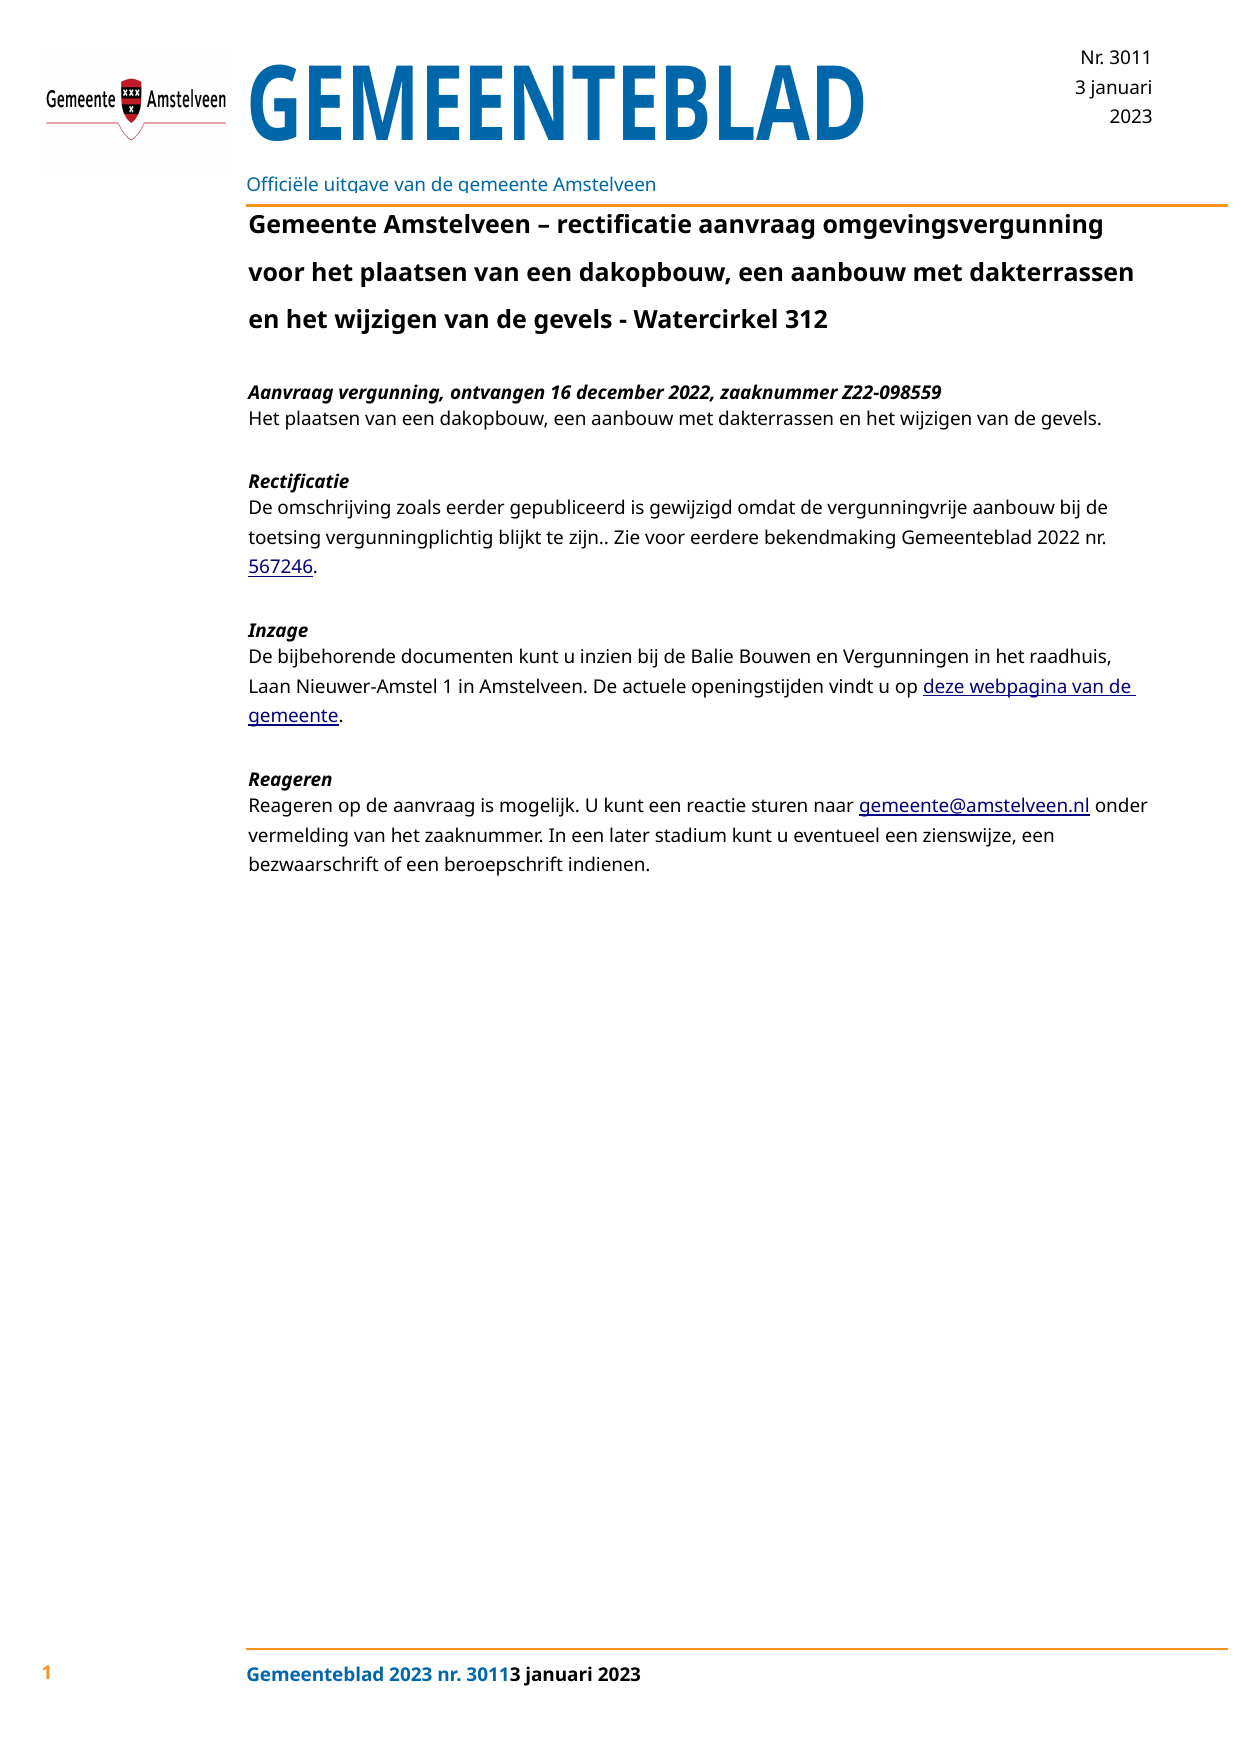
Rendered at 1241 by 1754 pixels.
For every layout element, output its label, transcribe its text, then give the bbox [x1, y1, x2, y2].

text De bijbehorende documenten kunt u inzien bij de Balie Bouwen en Vergunningen in het raadhuis, Laan Nieuwer-Amstel 1 in Amstelveen. De actuele openingstijden vindt u op deze webpagina van de gemeente. [248, 643, 1152, 728]
picture [41, 47, 231, 172]
text De omschrijving zoals eerder gepubliceerd is gewijzigd omdat de vergunningvrije aanbouw bij de toetsing vergunningplichtig blijkt te zijn.. Zie voor eerdere bekendmaking Gemeenteblad 2022 nr. 567246. [248, 494, 1152, 579]
text Inzage [248, 618, 1152, 643]
text Rectificatie [248, 469, 1152, 494]
text Gemeente Amstelveen – rectificatie aanvraag omgevingsvergunning voor het plaatsen van een dakopbouw, een aanbouw met dakterrassen en het wijzigen van de gevels - Watercirkel 312 [248, 207, 1152, 336]
text Het plaatsen van een dakopbouw, een aanbouw met dakterrassen en het wijzigen van de gevels. [248, 405, 1152, 431]
text Reageren [248, 766, 1152, 792]
text Reageren op de aanvraag is mogelijk. U kunt een reactie sturen naar gemeente@amstelveen.nl onder vermelding van het zaaknummer. In een later stadium kunt u eventueel een zienswijze, een bezwaarschrift of een beroepschrift indienen. [248, 792, 1152, 877]
text Aanvraag vergunning, ontvangen 16 december 2022, zaaknummer Z22-098559 [248, 379, 1152, 405]
